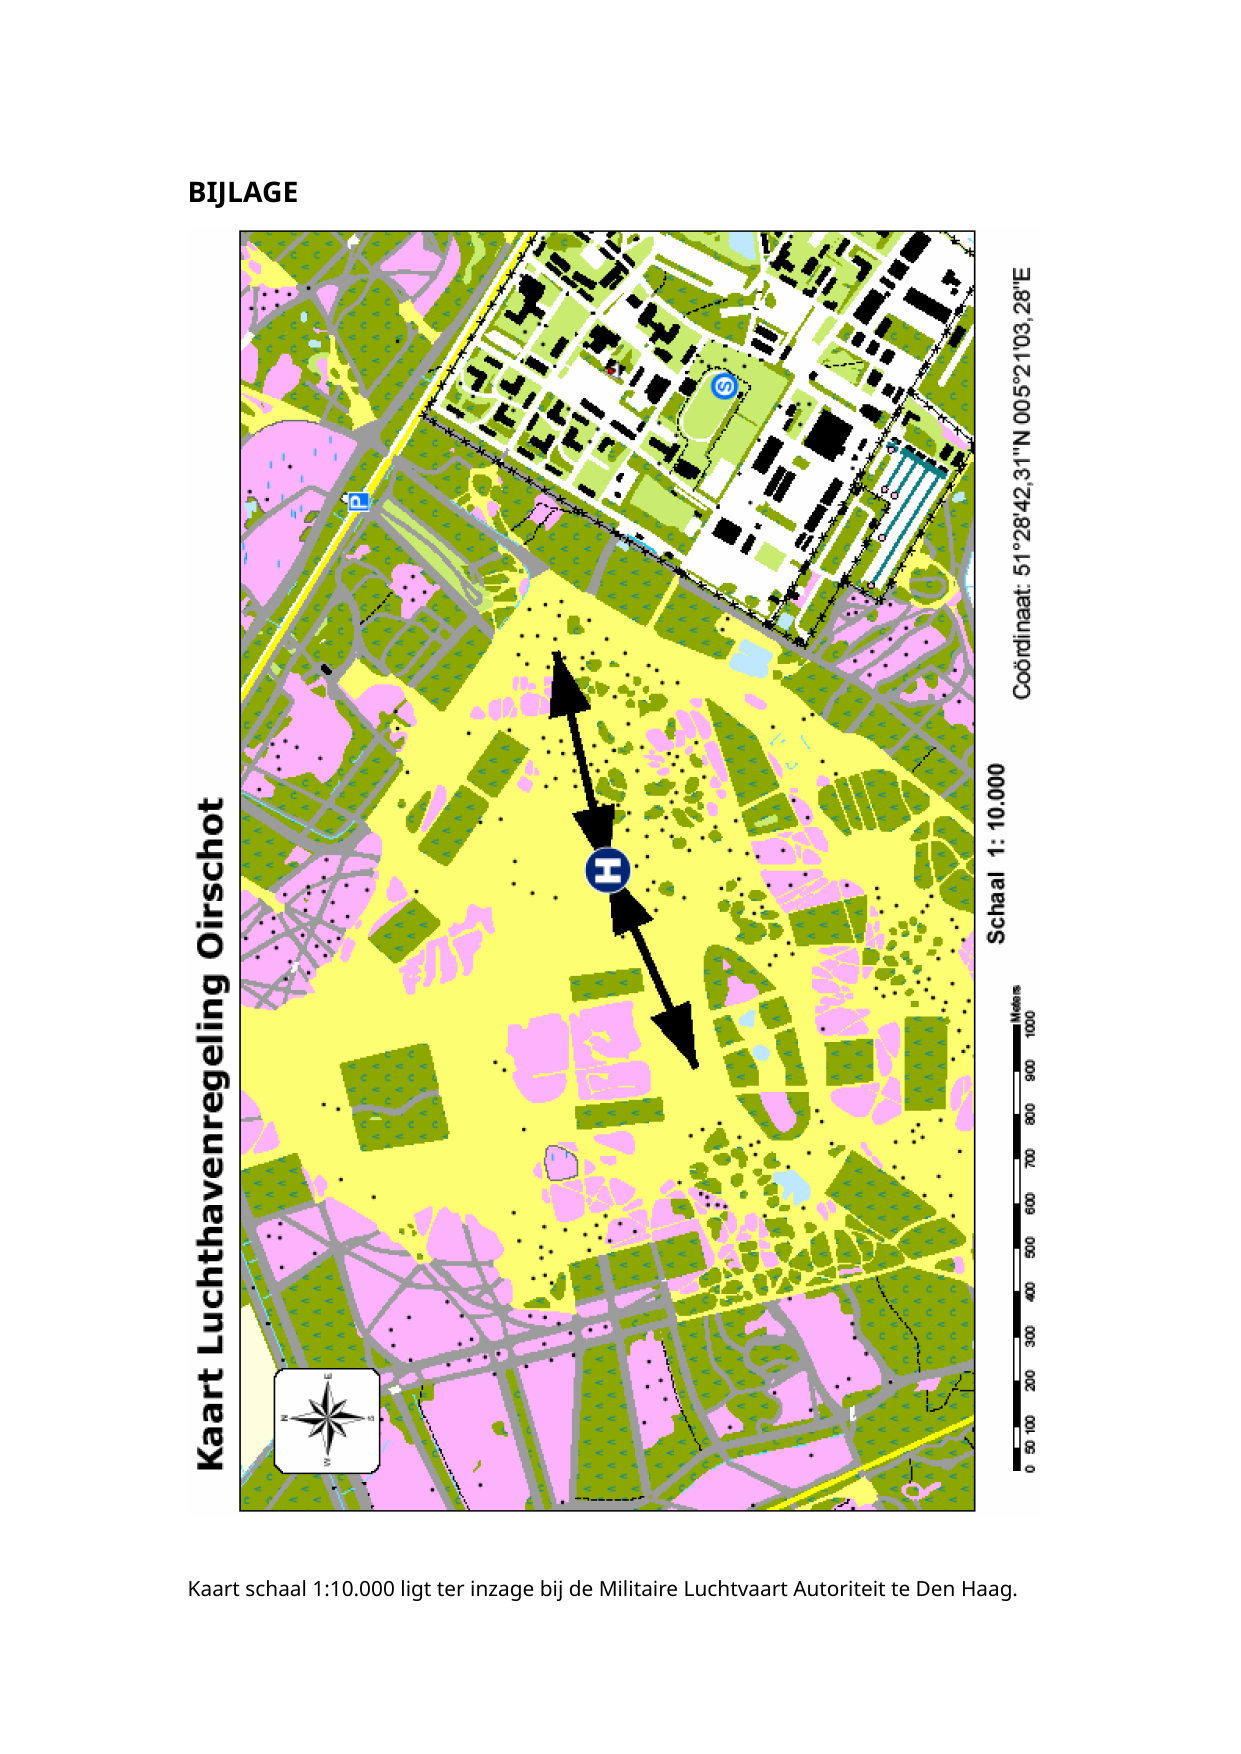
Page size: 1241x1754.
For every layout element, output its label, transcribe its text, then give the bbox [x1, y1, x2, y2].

text Kaart schaal 1:10.000 ligt ter inzage bij de Militaire Luchtvaart Autoriteit te Den Haag. [187, 1574, 1053, 1602]
picture [187, 226, 1039, 1516]
subtitle BIJLAGE [187, 172, 1053, 211]
